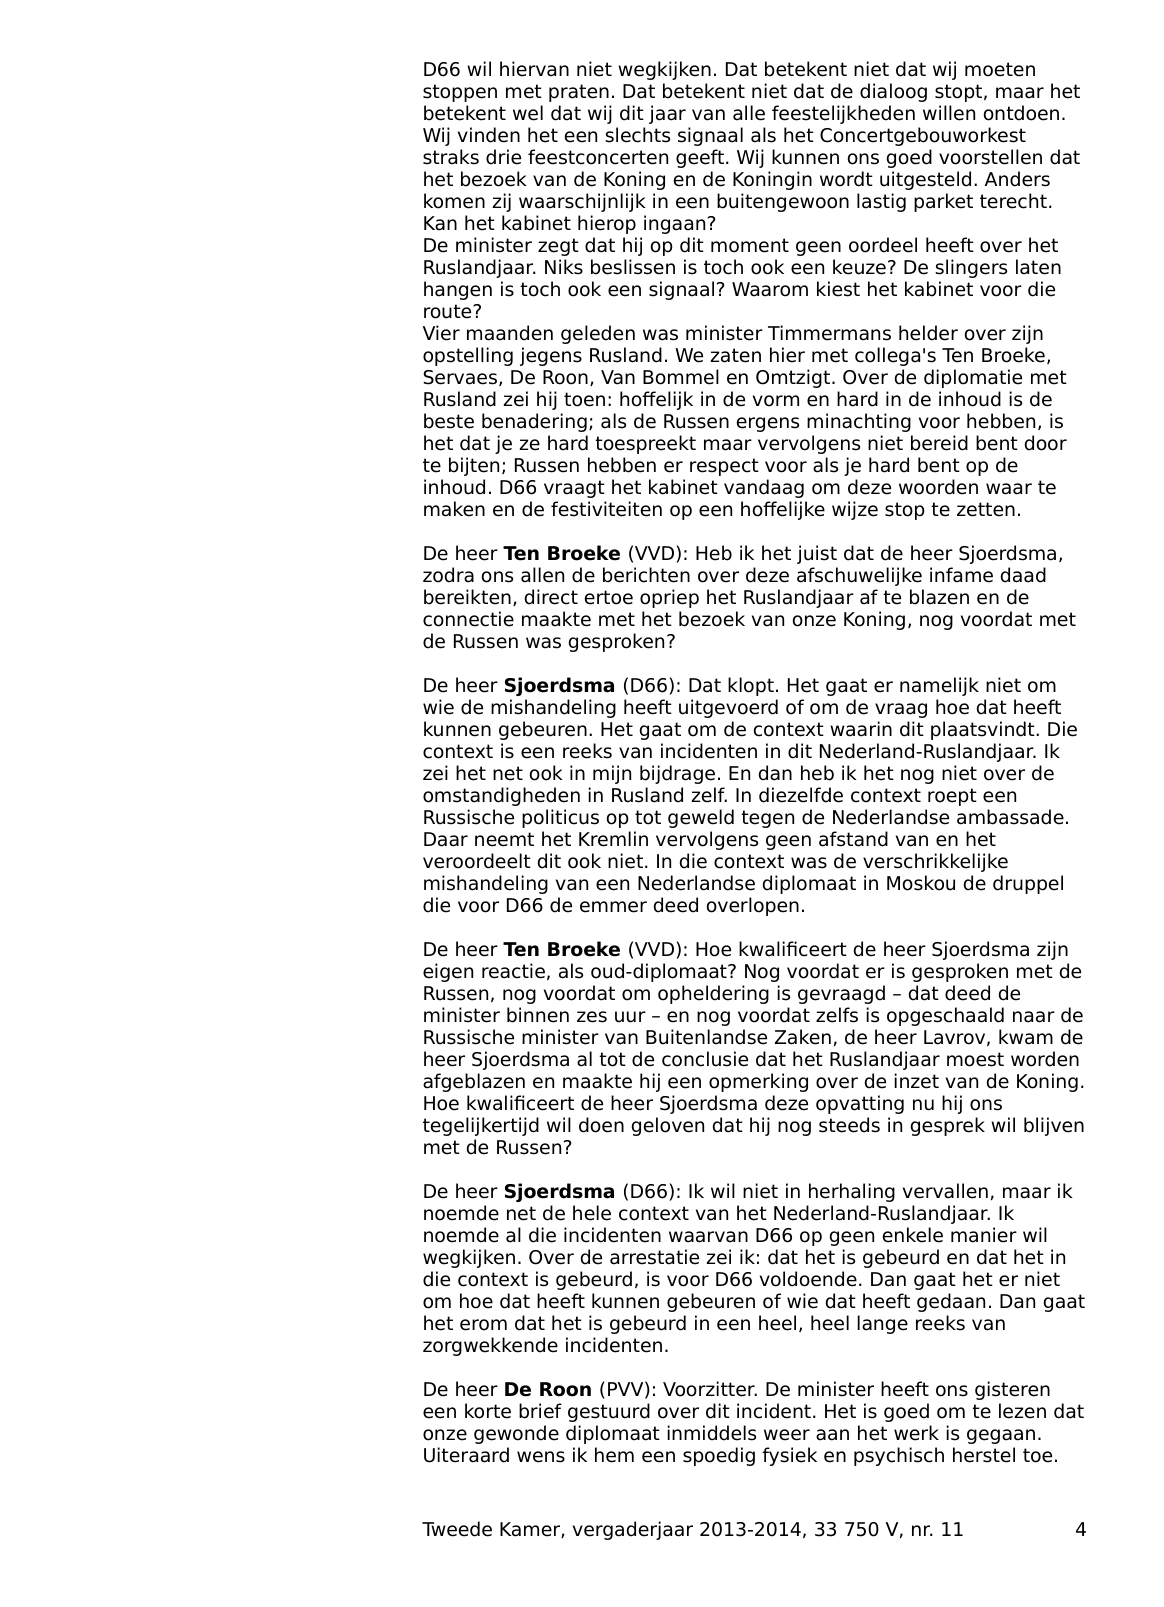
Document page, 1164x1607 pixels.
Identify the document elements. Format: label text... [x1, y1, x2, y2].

text De heer Ten Broeke (VVD): Hoe kwalificeert de heer Sjoerdsma zijn eigen reactie, als oud-diplomaat? Nog voordat er is gesproken met de Russen, nog voordat om opheldering is gevraagd – dat deed de minister binnen zes uur – en nog voordat zelfs is opgeschaald naar de Russische minister van Buitenlandse Zaken, de heer Lavrov, kwam de heer Sjoerdsma al tot de conclusie dat het Ruslandjaar moest worden afgeblazen en maakte hij een opmerking over de inzet van de Koning. Hoe kwalificeert de heer Sjoerdsma deze opvatting nu hij ons tegelijkertijd wil doen geloven dat hij nog steeds in gesprek wil blijven met de Russen? [422, 939, 1087, 1159]
text D66 wil hiervan niet wegkijken. Dat betekent niet dat wij moeten stoppen met praten. Dat betekent niet dat de dialoog stopt, maar het betekent wel dat wij dit jaar van alle feestelijkheden willen ontdoen. Wij vinden het een slechts signaal als het Concertgebouworkest straks drie feestconcerten geeft. Wij kunnen ons goed voorstellen dat het bezoek van de Koning en de Koningin wordt uitgesteld. Anders komen zij waarschijnlijk in een buitengewoon lastig parket terecht. Kan het kabinet hierop ingaan? [422, 59, 1087, 235]
text De heer Sjoerdsma (D66): Dat klopt. Het gaat er namelijk niet om wie de mishandeling heeft uitgevoerd of om de vraag hoe dat heeft kunnen gebeuren. Het gaat om de context waarin dit plaatsvindt. Die context is een reeks van incidenten in dit Nederland-Ruslandjaar. Ik zei het net ook in mijn bijdrage. En dan heb ik het nog niet over de omstandigheden in Rusland zelf. In diezelfde context roept een Russische politicus op tot geweld tegen de Nederlandse ambassade. Daar neemt het Kremlin vervolgens geen afstand van en het veroordeelt dit ook niet. In die context was de verschrikkelijke mishandeling van een Nederlandse diplomaat in Moskou de druppel die voor D66 de emmer deed overlopen. [422, 675, 1087, 917]
text De heer Sjoerdsma (D66): Ik wil niet in herhaling vervallen, maar ik noemde net de hele context van het Nederland-Ruslandjaar. Ik noemde al die incidenten waarvan D66 op geen enkele manier wil wegkijken. Over de arrestatie zei ik: dat het is gebeurd en dat het in die context is gebeurd, is voor D66 voldoende. Dan gaat het er niet om hoe dat heeft kunnen gebeuren of wie dat heeft gedaan. Dan gaat het erom dat het is gebeurd in een heel, heel lange reeks van zorgwekkende incidenten. [422, 1181, 1087, 1357]
text De minister zegt dat hij op dit moment geen oordeel heeft over het Ruslandjaar. Niks beslissen is toch ook een keuze? De slingers laten hangen is toch ook een signaal? Waarom kiest het kabinet voor die route? [422, 235, 1087, 323]
text De heer De Roon (PVV): Voorzitter. De minister heeft ons gisteren een korte brief gestuurd over dit incident. Het is goed om te lezen dat onze gewonde diplomaat inmiddels weer aan het werk is gegaan. Uiteraard wens ik hem een spoedig fysiek en psychisch herstel toe. [422, 1379, 1087, 1467]
text Vier maanden geleden was minister Timmermans helder over zijn opstelling jegens Rusland. We zaten hier met collega's Ten Broeke, Servaes, De Roon, Van Bommel en Omtzigt. Over de diplomatie met Rusland zei hij toen: hoffelijk in de vorm en hard in de inhoud is de beste benadering; als de Russen ergens minachting voor hebben, is het dat je ze hard toespreekt maar vervolgens niet bereid bent door te bijten; Russen hebben er respect voor als je hard bent op de inhoud. D66 vraagt het kabinet vandaag om deze woorden waar te maken en de festiviteiten op een hoffelijke wijze stop te zetten. [422, 323, 1087, 521]
text De heer Ten Broeke (VVD): Heb ik het juist dat de heer Sjoerdsma, zodra ons allen de berichten over deze afschuwelijke infame daad bereikten, direct ertoe opriep het Ruslandjaar af te blazen en de connectie maakte met het bezoek van onze Koning, nog voordat met de Russen was gesproken? [422, 543, 1087, 653]
